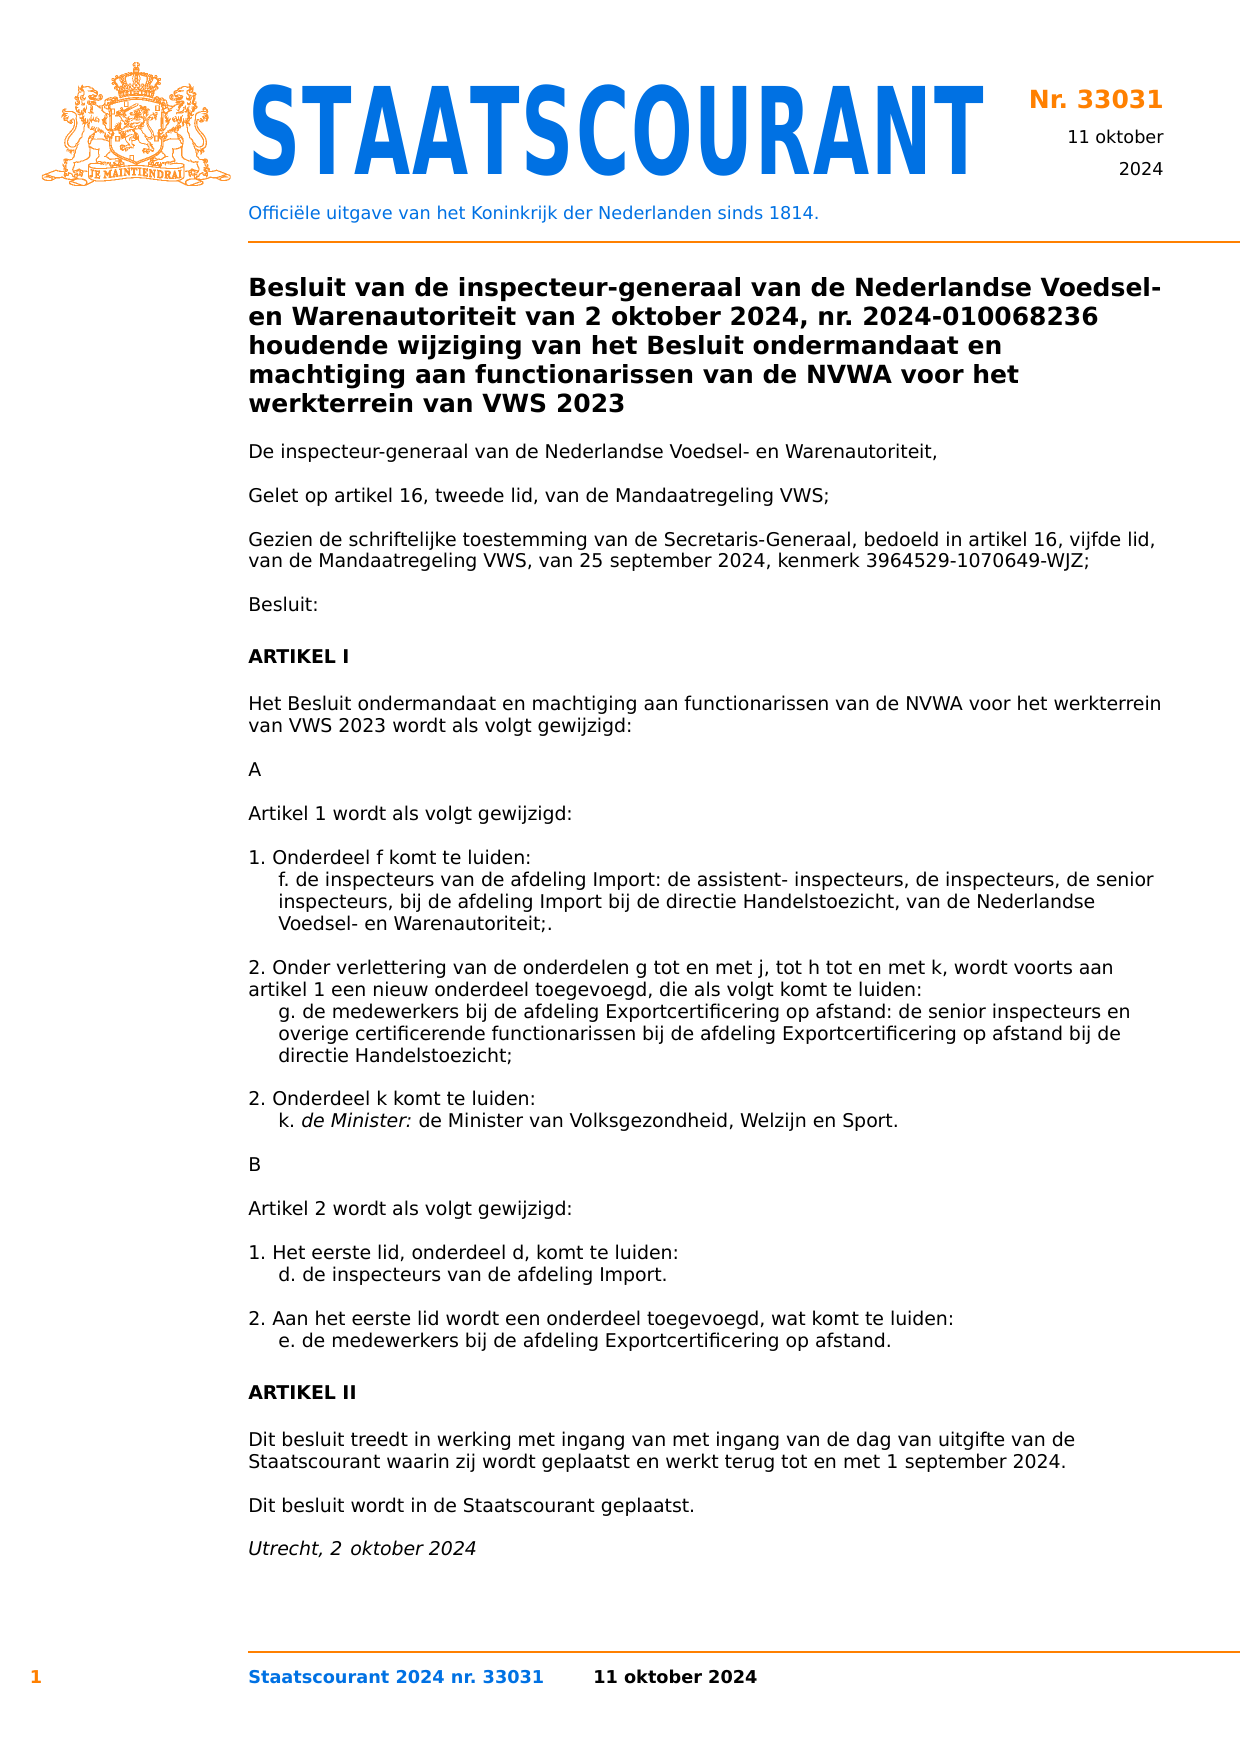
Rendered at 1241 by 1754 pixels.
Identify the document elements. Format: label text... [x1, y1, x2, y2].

text Besluit: [248, 594, 1163, 616]
text Het Besluit ondermandaat en machtiging aan functionarissen van de NVWA voor het werkterrein van VWS 2023 wordt als volgt gewijzigd: [248, 693, 1163, 737]
text 1. Onderdeel f komt te luiden: [248, 847, 1163, 869]
text 1. Het eerste lid, onderdeel d, komt te luiden: [248, 1242, 1163, 1264]
text De inspecteur-generaal van de Nederlandse Voedsel- en Warenautoriteit, [248, 441, 1163, 463]
text k. de Minister: de Minister van Volksgezondheid, Welzijn en Sport. [278, 1110, 1163, 1132]
text Dit besluit wordt in de Staatscourant geplaatst. [248, 1494, 1163, 1516]
subtitle Besluit van de inspecteur-generaal van de Nederlandse Voedsel- en Warenautoriteit van 2 oktober 2024, nr. 2024-010068236 houdende wijziging van het Besluit ondermandaat en machtiging aan functionarissen van de NVWA voor het werkterrein van VWS 2023 [248, 273, 1163, 419]
picture [41, 62, 231, 186]
table_cell 2024 [998, 153, 1240, 203]
text Utrecht, 2 oktober 2024 [248, 1538, 1163, 1560]
table_cell 11 oktober [998, 121, 1240, 153]
text d. de inspecteurs van de afdeling Import. [278, 1264, 1163, 1286]
text 2. Onder verlettering van de onderdelen g tot en met j, tot h tot en met k, wordt voorts aan artikel 1 een nieuw onderdeel toegevoegd, die als volgt komt te luiden: [248, 957, 1163, 1001]
text Dit besluit treedt in werking met ingang van met ingang van de dag van uitgifte van de Staatscourant waarin zij wordt geplaatst en werkt terug tot en met 1 september 2024. [248, 1429, 1163, 1473]
table_header [25, 62, 248, 241]
text g. de medewerkers bij de afdeling Exportcertificering op afstand: de senior inspecteurs en overige certificerende functionarissen bij de afdeling Exportcertificering op afstand bij de directie Handelstoezicht; [278, 1001, 1163, 1066]
text f. de inspecteurs van de afdeling Import: de assistent- inspecteurs, de inspecteurs, de senior inspecteurs, bij de afdeling Import bij de directie Handelstoezicht, van de Nederlandse Voedsel- en Warenautoriteit;. [278, 869, 1163, 935]
table_header Nr. 33031 [998, 62, 1240, 121]
text Artikel 1 wordt als volgt gewijzigd: [248, 803, 1163, 825]
text 2. Aan het eerste lid wordt een onderdeel toegevoegd, wat komt te luiden: [248, 1308, 1163, 1330]
subtitle ARTIKEL I [248, 646, 1163, 668]
table_cell Officiële uitgave van het Koninkrijk der Nederlanden sinds 1814. [248, 203, 1240, 241]
text Artikel 2 wordt als volgt gewijzigd: [248, 1198, 1163, 1220]
text 2. Onderdeel k komt te luiden: [248, 1088, 1163, 1110]
text A [248, 759, 1163, 781]
text e. de medewerkers bij de afdeling Exportcertificering op afstand. [278, 1330, 1163, 1352]
text Gezien de schriftelijke toestemming van de Secretaris-Generaal, bedoeld in artikel 16, vijfde lid, van de Mandaatregeling VWS, van 25 september 2024, kenmerk 3964529-1070649-WJZ; [248, 528, 1163, 572]
table_header STAATSCOURANT [248, 62, 998, 203]
text B [248, 1154, 1163, 1176]
text Gelet op artikel 16, tweede lid, van de Mandaatregeling VWS; [248, 484, 1163, 507]
subtitle ARTIKEL II [248, 1382, 1163, 1404]
